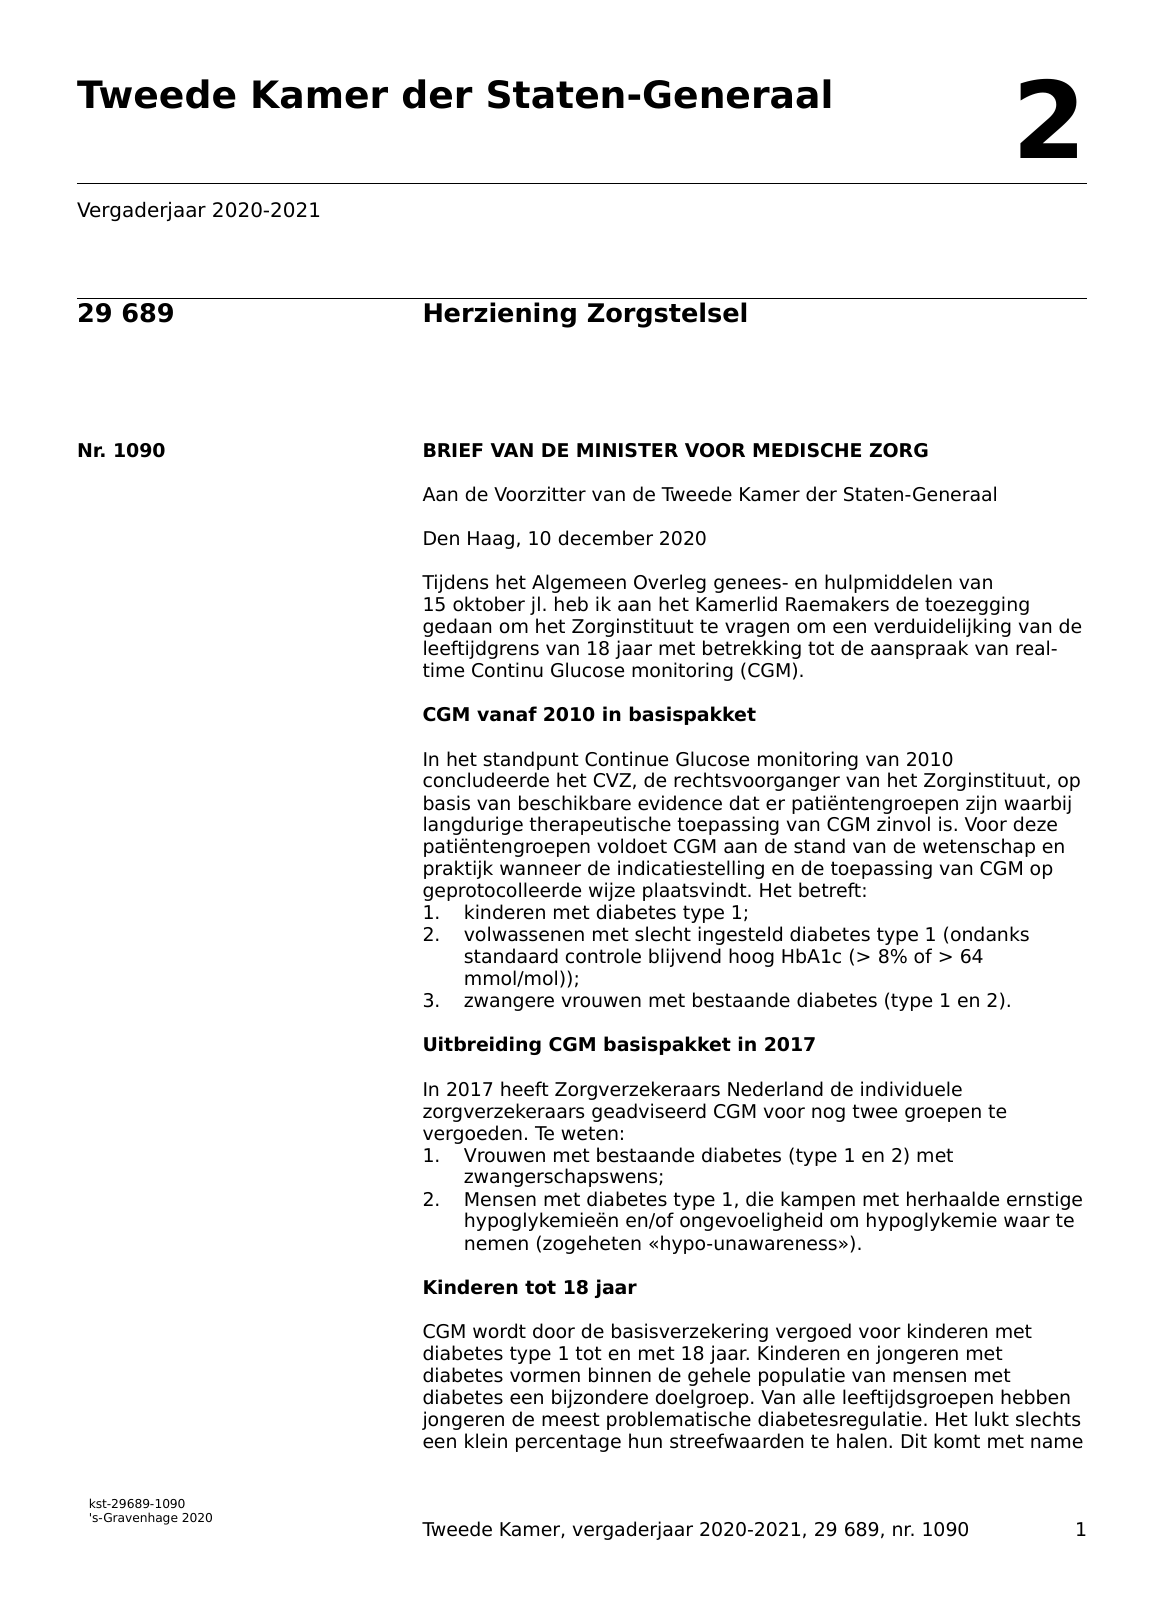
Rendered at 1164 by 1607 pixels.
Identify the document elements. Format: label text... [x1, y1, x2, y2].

subtitle Nr. 1090 BRIEF VAN DE MINISTER VOOR MEDISCHE ZORG [77, 440, 1087, 462]
subtitle CGM vanaf 2010 in basispakket [422, 704, 1087, 726]
subtitle Kinderen tot 18 jaar [422, 1277, 1087, 1298]
text 's-Gravenhage 2020 [88, 1511, 323, 1525]
subtitle Uitbreiding CGM basispakket in 2017 [422, 1034, 1087, 1056]
text 2. Mensen met diabetes type 1, die kampen met herhaalde ernstige hypoglykemieën en/of ongevoeligheid om hypoglykemie waar te nemen (zogeheten «hypo-unawareness»). [422, 1188, 1087, 1254]
text 2. volwassenen met slecht ingesteld diabetes type 1 (ondanks standaard controle blijvend hoog HbA1c (> 8% of > 64 mmol/mol)); [422, 924, 1087, 990]
text In 2017 heeft Zorgverzekeraars Nederland de individuele zorgverzekeraars geadviseerd CGM voor nog twee groepen te vergoeden. Te weten: [422, 1078, 1087, 1144]
text Den Haag, 10 december 2020 [422, 528, 1087, 550]
text CGM wordt door de basisverzekering vergoed voor kinderen met diabetes type 1 tot en met 18 jaar. Kinderen en jongeren met diabetes vormen binnen de gehele populatie van mensen met diabetes een bijzondere doelgroep. Van alle leeftijdsgroepen hebben jongeren de meest problematische diabetesregulatie. Het lukt slechts een klein percentage hun streefwaarden te halen. Dit komt met name [422, 1321, 1087, 1453]
subtitle 29 689 Herziening Zorgstelsel [77, 299, 1087, 329]
text Aan de Voorzitter van de Tweede Kamer der Staten-Generaal [422, 484, 1087, 506]
text In het standpunt Continue Glucose monitoring van 2010 concludeerde het CVZ, de rechtsvoorganger van het Zorginstituut, op basis van beschikbare evidence dat er patiëntengroepen zijn waarbij langdurige therapeutische toepassing van CGM zinvol is. Voor deze patiëntengroepen voldoet CGM aan de stand van de wetenschap en praktijk wanneer de indicatiestelling en de toepassing van CGM op geprotocolleerde wijze plaatsvindt. Het betreft: [422, 748, 1087, 902]
table_header 2 [886, 59, 1087, 183]
text kst-29689-1090 [88, 1497, 323, 1511]
table_header Tweede Kamer der Staten-Generaal [77, 59, 886, 183]
table_cell Vergaderjaar 2020-2021 [77, 184, 1087, 298]
text 1. Vrouwen met bestaande diabetes (type 1 en 2) met zwangerschapswens; [422, 1144, 1087, 1188]
text 3. zwangere vrouwen met bestaande diabetes (type 1 en 2). [422, 990, 1087, 1012]
text Tijdens het Algemeen Overleg genees- en hulpmiddelen van 15 oktober jl. heb ik aan het Kamerlid Raemakers de toezegging gedaan om het Zorginstituut te vragen om een verduidelijking van de leeftijdgrens van 18 jaar met betrekking tot de aanspraak van real-time Continu Glucose monitoring (CGM). [422, 572, 1087, 682]
text 1. kinderen met diabetes type 1; [422, 902, 1087, 924]
